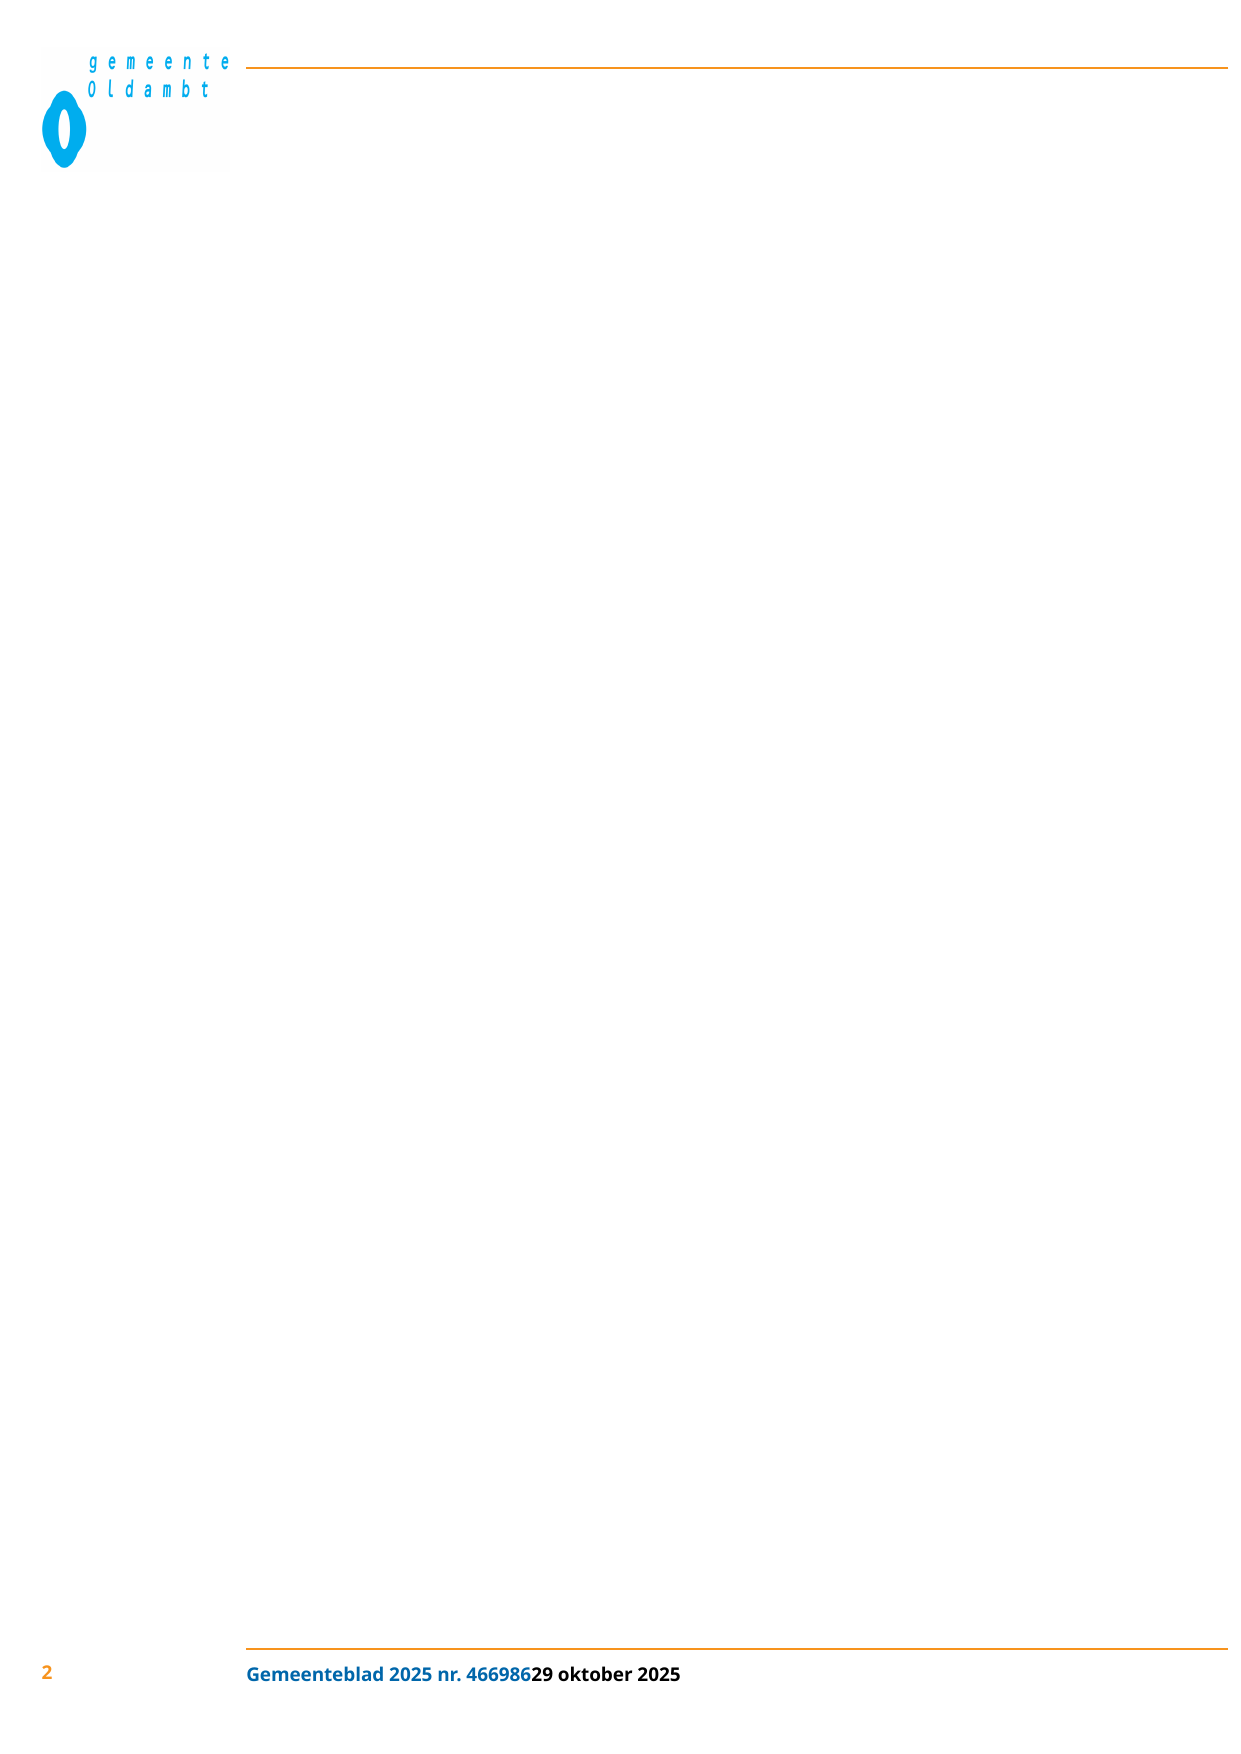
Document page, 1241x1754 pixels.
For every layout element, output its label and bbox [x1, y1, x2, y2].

picture [41, 47, 231, 172]
